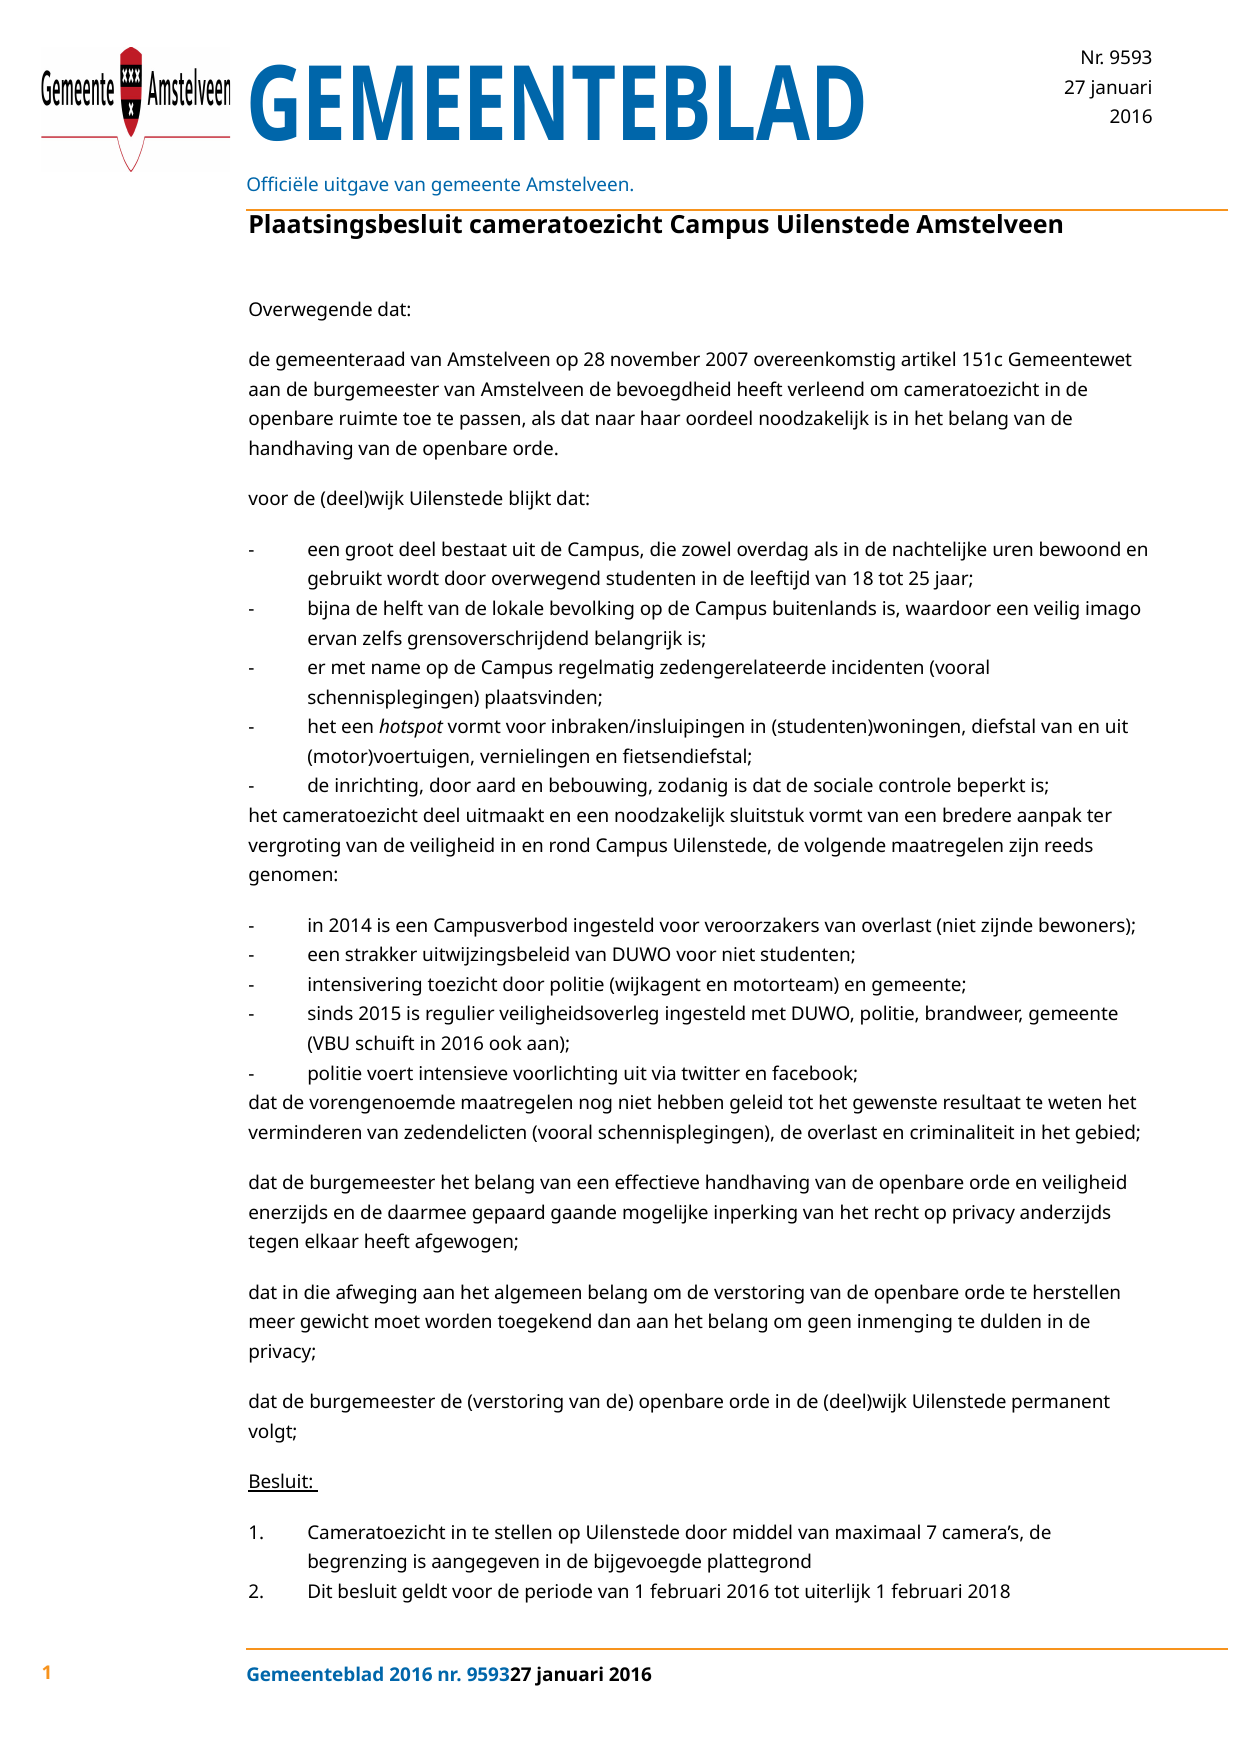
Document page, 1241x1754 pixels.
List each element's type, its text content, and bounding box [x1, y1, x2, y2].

text Besluit: [248, 1468, 1152, 1494]
list bijna de helft van de lokale bevolking op de Campus buitenlands is, waardoor een veilig imago ervan zelfs grensoverschrijdend belangrijk is; [248, 595, 1152, 651]
text de gemeenteraad van Amstelveen op 28 november 2007 overeenkomstig artikel 151c Gemeentewet aan de burgemeester van Amstelveen de bevoegdheid heeft verleend om cameratoezicht in de openbare ruimte toe te passen, als dat naar haar oordeel noodzakelijk is in het belang van de handhaving van de openbare orde. [248, 346, 1152, 461]
list in 2014 is een Campusverbod ingesteld voor veroorzakers van overlast (niet zijnde bewoners); [248, 912, 1152, 938]
picture [41, 47, 231, 172]
text dat de burgemeester de (verstoring van de) openbare orde in de (deel)wijk Uilenstede permanent volgt; [248, 1388, 1152, 1444]
list er met name op de Campus regelmatig zedengerelateerde incidenten (vooral schennisplegingen) plaatsvinden; [248, 654, 1152, 710]
list de inrichting, door aard en bebouwing, zodanig is dat de sociale controle beperkt is; [248, 773, 1152, 798]
text dat de burgemeester het belang van een effectieve handhaving van de openbare orde en veiligheid enerzijds en de daarmee gepaard gaande mogelijke inperking van het recht op privacy anderzijds tegen elkaar heeft afgewogen; [248, 1169, 1152, 1254]
list Cameratoezicht in te stellen op Uilenstede door middel van maximaal 7 camera’s, de begrenzing is aangegeven in de bijgevoegde plattegrond [248, 1519, 1152, 1574]
text dat in die afweging aan het algemeen belang om de verstoring van de openbare orde te herstellen meer gewicht moet worden toegekend dan aan het belang om geen inmenging te dulden in de privacy; [248, 1279, 1152, 1364]
text dat de vorengenoemde maatregelen nog niet hebben geleid tot het gewenste resultaat te weten het verminderen van zedendelicten (vooral schennisplegingen), de overlast en criminaliteit in het gebied; [248, 1089, 1152, 1145]
list een groot deel bestaat uit de Campus, die zowel overdag als in de nachtelijke uren bewoond en gebruikt wordt door overwegend studenten in de leeftijd van 18 tot 25 jaar; [248, 536, 1152, 591]
list sinds 2015 is regulier veiligheidsoverleg ingesteld met DUWO, politie, brandweer, gemeente (VBU schuift in 2016 ook aan); [248, 1001, 1152, 1056]
text het cameratoezicht deel uitmaakt en een noodzakelijk sluitstuk vormt van een bredere aanpak ter vergroting van de veiligheid in en rond Campus Uilenstede, de volgende maatregelen zijn reeds genomen: [248, 802, 1152, 887]
text voor de (deel)wijk Uilenstede blijkt dat: [248, 486, 1152, 511]
text Overwegende dat: [248, 296, 1152, 322]
list het een hotspot vormt voor inbraken/insluipingen in (studenten)woningen, diefstal van en uit (motor)voertuigen, vernielingen en fietsendiefstal; [248, 713, 1152, 769]
list intensivering toezicht door politie (wijkagent en motorteam) en gemeente; [248, 971, 1152, 997]
text Plaatsingsbesluit cameratoezicht Campus Uilenstede Amstelveen [248, 211, 1152, 241]
list politie voert intensieve voorlichting uit via twitter en facebook; [248, 1060, 1152, 1086]
list een strakker uitwijzingsbeleid van DUWO voor niet studenten; [248, 941, 1152, 967]
list Dit besluit geldt voor de periode van 1 februari 2016 tot uiterlijk 1 februari 2018 [248, 1578, 1152, 1604]
